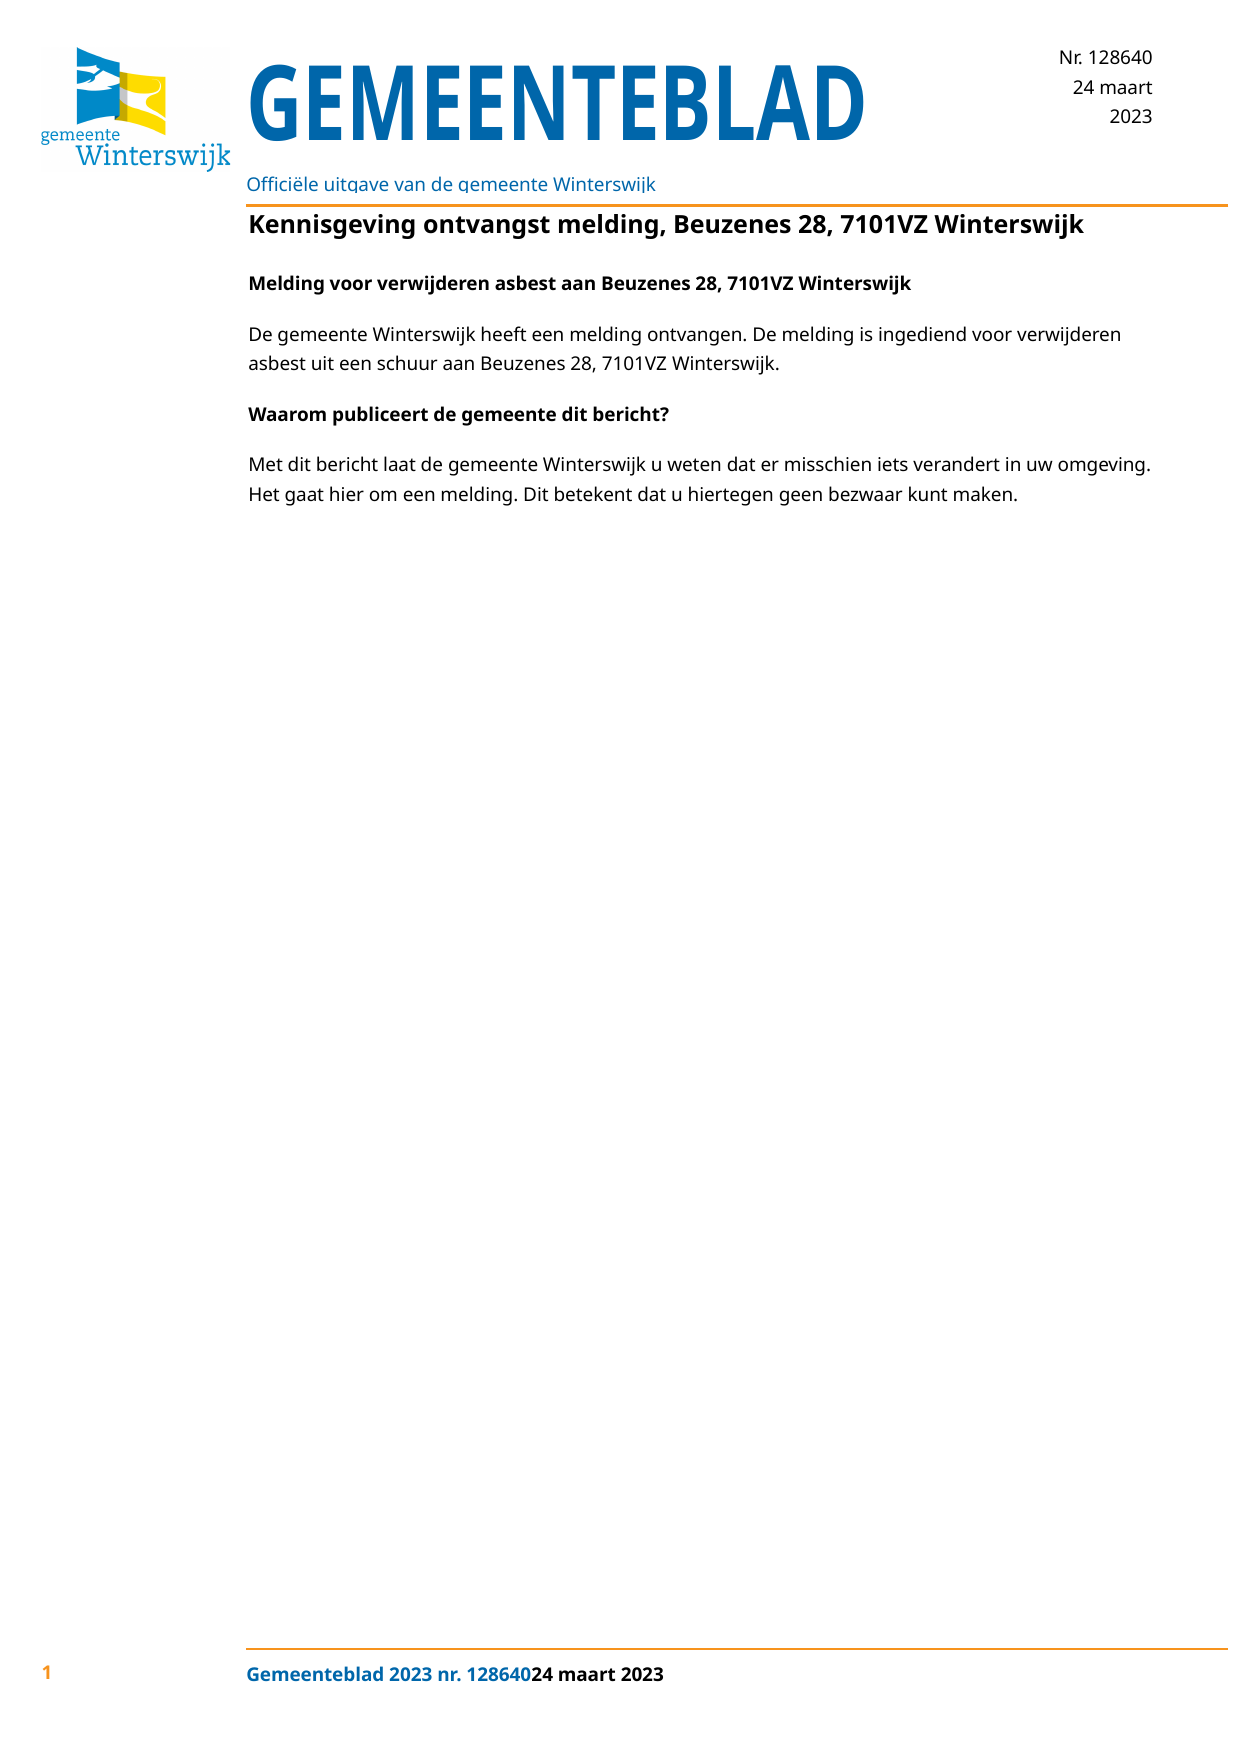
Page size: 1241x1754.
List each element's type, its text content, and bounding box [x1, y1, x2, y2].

text Waarom publiceert de gemeente dit bericht? [248, 401, 1152, 426]
picture [41, 47, 231, 172]
text De gemeente Winterswijk heeft een melding ontvangen. De melding is ingediend voor verwijderen asbest uit een schuur aan Beuzenes 28, 7101VZ Winterswijk. [248, 321, 1152, 376]
text Melding voor verwijderen asbest aan Beuzenes 28, 7101VZ Winterswijk [248, 270, 1152, 296]
picture [225, 153, 231, 162]
text Kennisgeving ontvangst melding, Beuzenes 28, 7101VZ Winterswijk [248, 207, 1152, 241]
text Met dit bericht laat de gemeente Winterswijk u weten dat er misschien iets verandert in uw omgeving. Het gaat hier om een melding. Dit betekent dat u hiertegen geen bezwaar kunt maken. [248, 451, 1152, 506]
